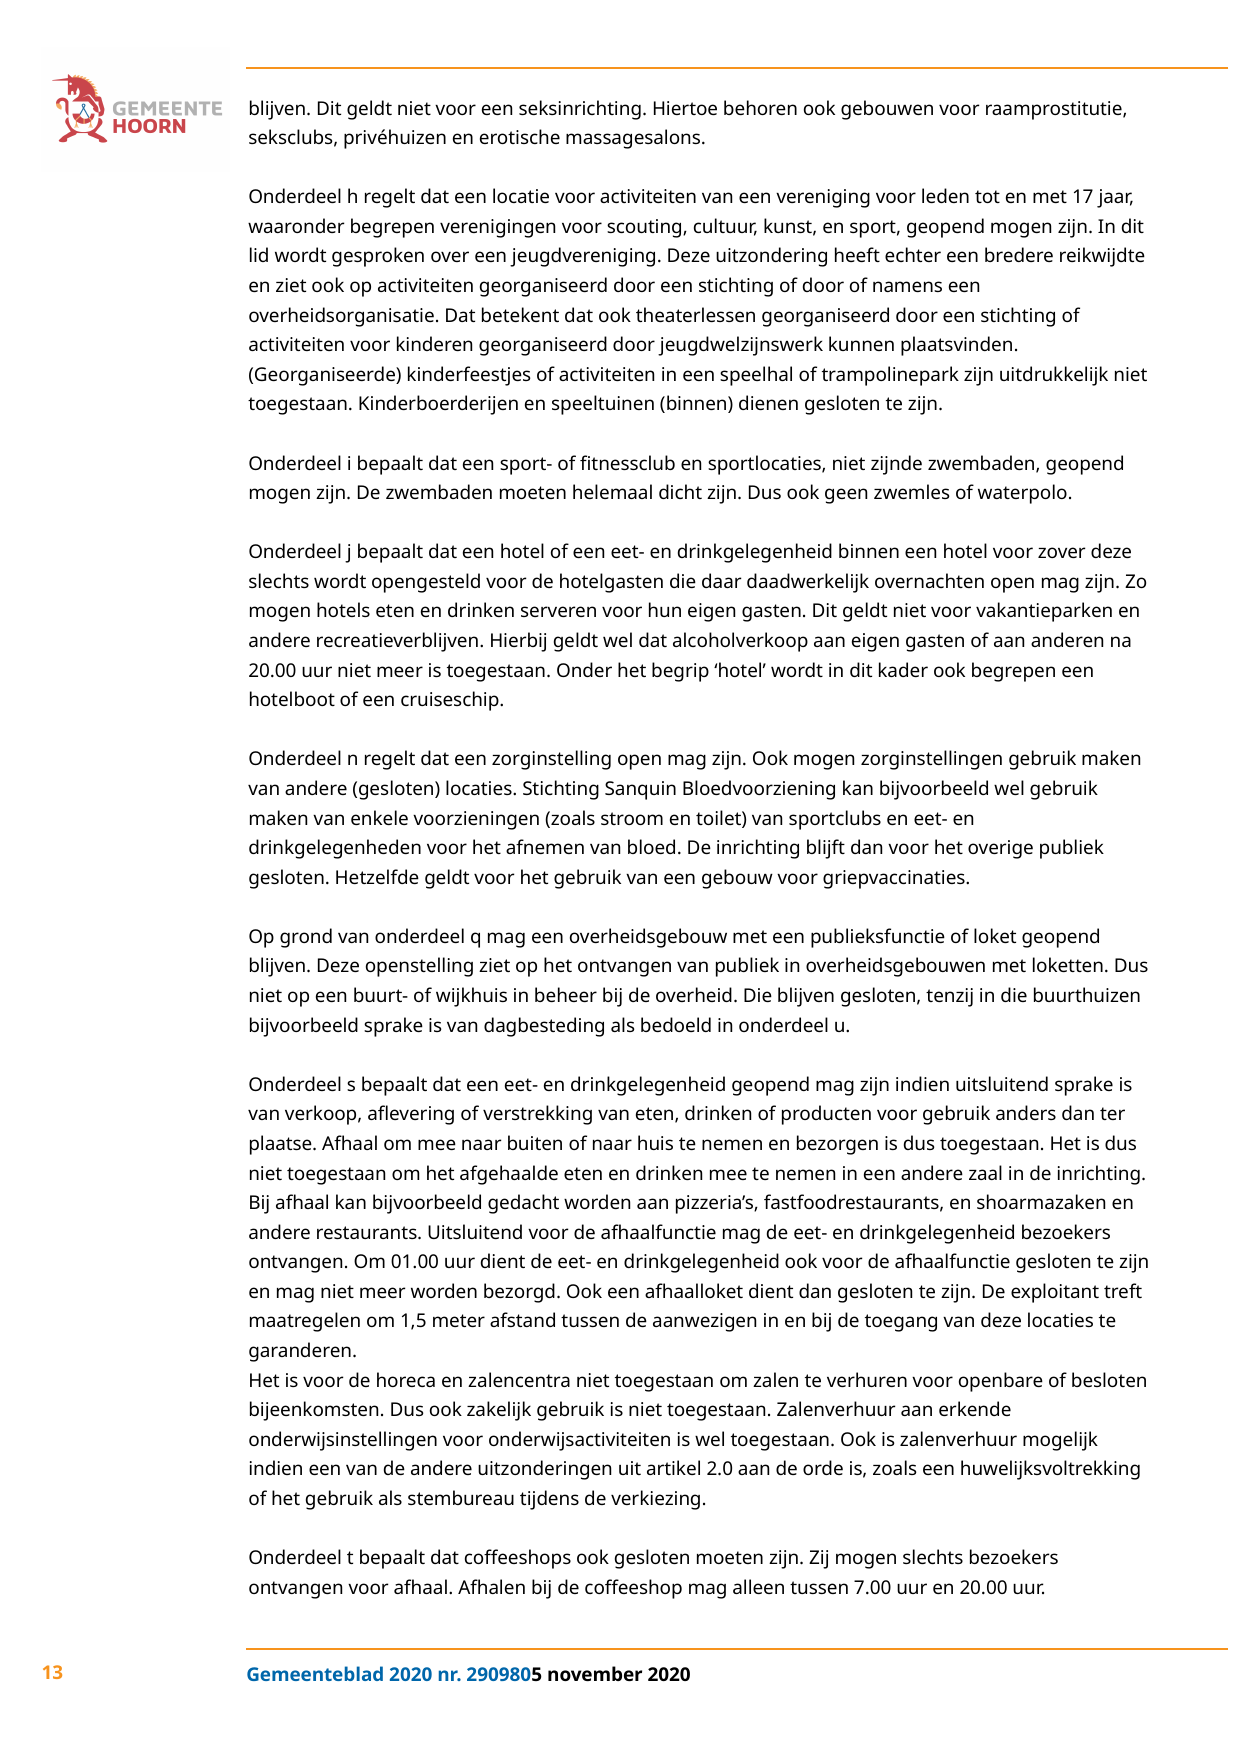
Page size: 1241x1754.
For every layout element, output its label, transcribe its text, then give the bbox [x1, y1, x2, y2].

text Onderdeel s bepaalt dat een eet- en drinkgelegenheid geopend mag zijn indien uitsluitend sprake is van verkoop, aflevering of verstrekking van eten, drinken of producten voor gebruik anders dan ter plaatse. Afhaal om mee naar buiten of naar huis te nemen en bezorgen is dus toegestaan. Het is dus niet toegestaan om het afgehaalde eten en drinken mee te nemen in een andere zaal in de inrichting. Bij afhaal kan bijvoorbeeld gedacht worden aan pizzeria’s, fastfoodrestaurants, en shoarmazaken en andere restaurants. Uitsluitend voor de afhaalfunctie mag de eet- en drinkgelegenheid bezoekers ontvangen. Om 01.00 uur dient de eet- en drinkgelegenheid ook voor de afhaalfunctie gesloten te zijn en mag niet meer worden bezorgd. Ook een afhaalloket dient dan gesloten te zijn. De exploitant treft maatregelen om 1,5 meter afstand tussen de aanwezigen in en bij de toegang van deze locaties te garanderen. [248, 1071, 1152, 1363]
text Onderdeel h regelt dat een locatie voor activiteiten van een vereniging voor leden tot en met 17 jaar, waaronder begrepen verenigingen voor scouting, cultuur, kunst, en sport, geopend mogen zijn. In dit lid wordt gesproken over een jeugdvereniging. Deze uitzondering heeft echter een bredere reikwijdte en ziet ook op activiteiten georganiseerd door een stichting of door of namens een overheidsorganisatie. Dat betekent dat ook theaterlessen georganiseerd door een stichting of activiteiten voor kinderen georganiseerd door jeugdwelzijnswerk kunnen plaatsvinden. (Georganiseerde) kinderfeestjes of activiteiten in een speelhal of trampolinepark zijn uitdrukkelijk niet toegestaan. Kinderboerderijen en speeltuinen (binnen) dienen gesloten te zijn. [248, 183, 1152, 416]
picture [41, 47, 231, 172]
text Onderdeel j bepaalt dat een hotel of een eet- en drinkgelegenheid binnen een hotel voor zover deze slechts wordt opengesteld voor de hotelgasten die daar daadwerkelijk overnachten open mag zijn. Zo mogen hotels eten en drinken serveren voor hun eigen gasten. Dit geldt niet voor vakantieparken en andere recreatieverblijven. Hierbij geldt wel dat alcoholverkoop aan eigen gasten of aan anderen na 20.00 uur niet meer is toegestaan. Onder het begrip ‘hotel’ wordt in dit kader ook begrepen een hotelboot of een cruiseschip. [248, 538, 1152, 712]
text Onderdeel n regelt dat een zorginstelling open mag zijn. Ook mogen zorginstellingen gebruik maken van andere (gesloten) locaties. Stichting Sanquin Bloedvoorziening kan bijvoorbeeld wel gebruik maken van enkele voorzieningen (zoals stroom en toilet) van sportclubs en eet- en drinkgelegenheden voor het afnemen van bloed. De inrichting blijft dan voor het overige publiek gesloten. Hetzelfde geldt voor het gebruik van een gebouw voor griepvaccinaties. [248, 746, 1152, 890]
text blijven. Dit geldt niet voor een seksinrichting. Hiertoe behoren ook gebouwen voor raamprostitutie, seksclubs, privéhuizen en erotische massagesalons. [248, 95, 1152, 150]
text Het is voor de horeca en zalencentra niet toegestaan om zalen te verhuren voor openbare of besloten bijeenkomsten. Dus ook zakelijk gebruik is niet toegestaan. Zalenverhuur aan erkende onderwijsinstellingen voor onderwijsactiviteiten is wel toegestaan. Ook is zalenverhuur mogelijk indien een van de andere uitzonderingen uit artikel 2.0 aan de orde is, zoals een huwelijksvoltrekking of het gebruik als stembureau tijdens de verkiezing. [248, 1367, 1152, 1511]
text Onderdeel t bepaalt dat coffeeshops ook gesloten moeten zijn. Zij mogen slechts bezoekers ontvangen voor afhaal. Afhalen bij de coffeeshop mag alleen tussen 7.00 uur en 20.00 uur. [248, 1544, 1152, 1600]
text Onderdeel i bepaalt dat een sport- of fitnessclub en sportlocaties, niet zijnde zwembaden, geopend mogen zijn. De zwembaden moeten helemaal dicht zijn. Dus ook geen zwemles of waterpolo. [248, 450, 1152, 505]
text Op grond van onderdeel q mag een overheidsgebouw met een publieksfunctie of loket geopend blijven. Deze openstelling ziet op het ontvangen van publiek in overheidsgebouwen met loketten. Dus niet op een buurt- of wijkhuis in beheer bij de overheid. Die blijven gesloten, tenzij in die buurthuizen bijvoorbeeld sprake is van dagbesteding als bedoeld in onderdeel u. [248, 923, 1152, 1038]
